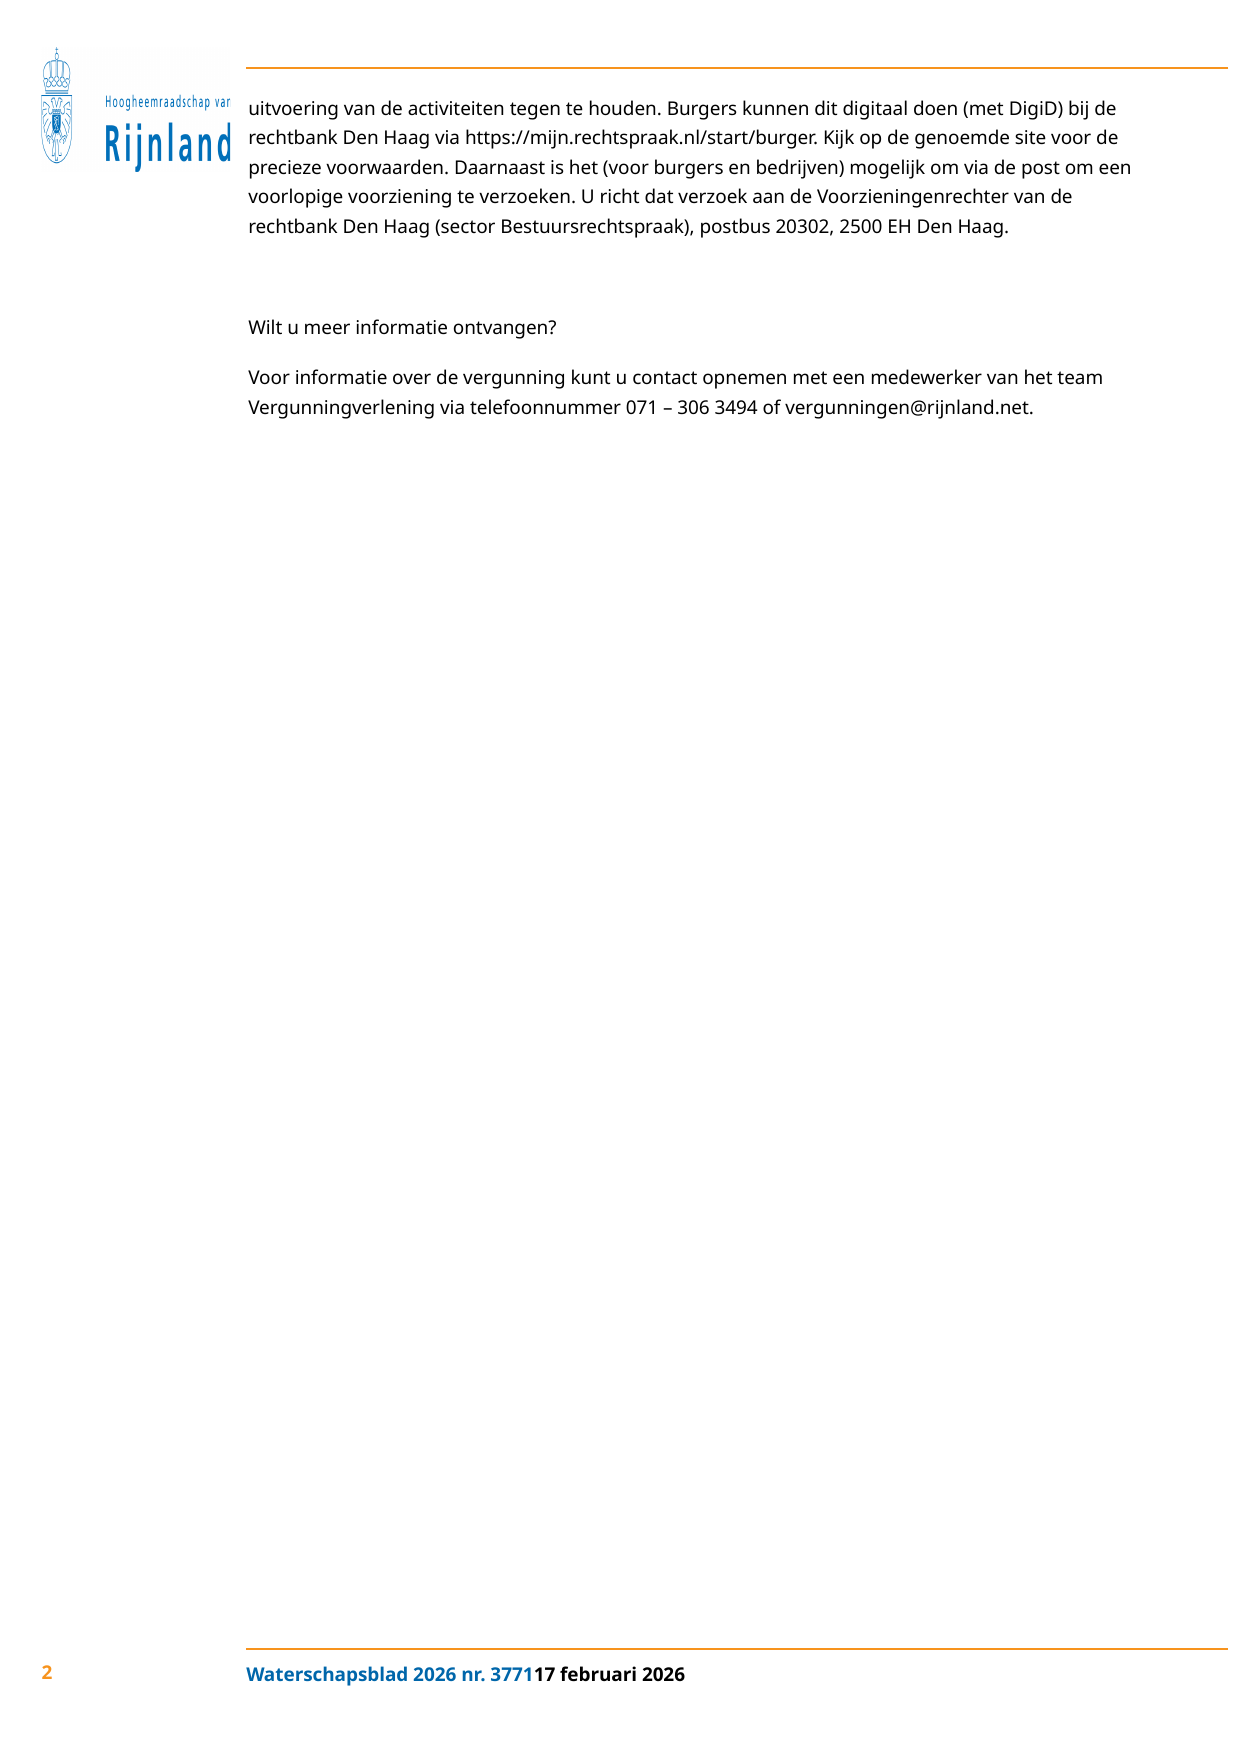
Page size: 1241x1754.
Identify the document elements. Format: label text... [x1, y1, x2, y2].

text uitvoering van de activiteiten tegen te houden. Burgers kunnen dit digitaal doen (met DigiD) bij de rechtbank Den Haag via https://mijn.rechtspraak.nl/start/burger. Kijk op de genoemde site voor de precieze voorwaarden. Daarnaast is het (voor burgers en bedrijven) mogelijk om via de post om een voorlopige voorziening te verzoeken. U richt dat verzoek aan de Voorzieningenrechter van de rechtbank Den Haag (sector Bestuursrechtspraak), postbus 20302, 2500 EH Den Haag. [248, 95, 1152, 239]
picture [41, 47, 231, 172]
text Wilt u meer informatie ontvangen? [248, 314, 1152, 340]
text Voor informatie over de vergunning kunt u contact opnemen met een medewerker van het team Vergunningverlening via telefoonnummer 071 – 306 3494 of vergunningen@rijnland.net. [248, 364, 1152, 420]
